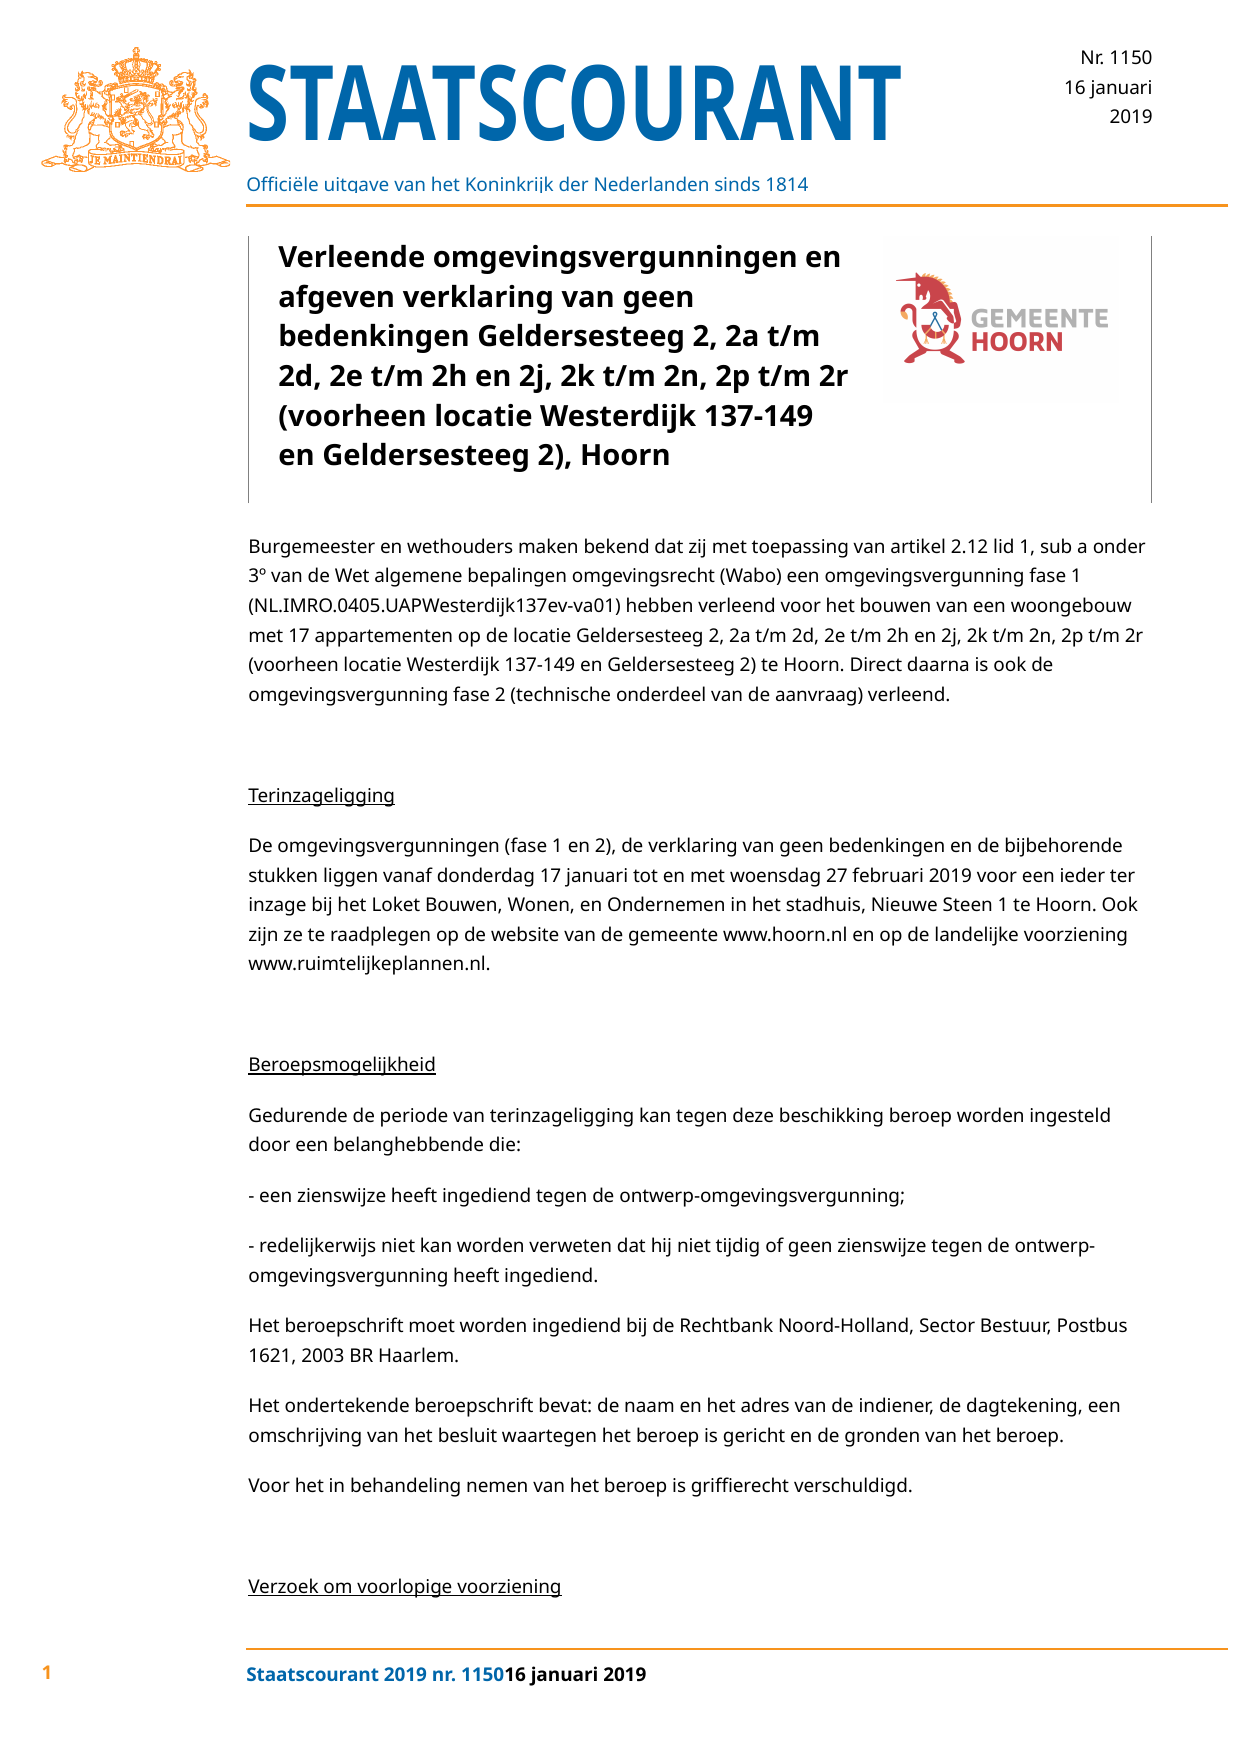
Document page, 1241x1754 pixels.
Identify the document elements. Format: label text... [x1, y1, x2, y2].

text Terinzageligging [248, 782, 1152, 807]
text Burgemeester en wethouders maken bekend dat zij met toepassing van artikel 2.12 lid 1, sub a onder 3º van de Wet algemene bepalingen omgevingsrecht (Wabo) een omgevingsvergunning fase 1 (NL.IMRO.0405.UAPWesterdijk137ev-va01) hebben verleend voor het bouwen van een woongebouw met 17 appartementen op de locatie Geldersesteeg 2, 2a t/m 2d, 2e t/m 2h en 2j, 2k t/m 2n, 2p t/m 2r (voorheen locatie Westerdijk 137-149 en Geldersesteeg 2) te Hoorn. Direct daarna is ook de omgevingsvergunning fase 2 (technische onderdeel van de aanvraag) verleend. [248, 533, 1152, 707]
table_header Verleende omgevingsvergunningen en afgeven verklaring van geen bedenkingen Geldersesteeg 2, 2a t/m 2d, 2e t/m 2h en 2j, 2k t/m 2n, 2p t/m 2r (voorheen locatie Westerdijk 137-149 en Geldersesteeg 2), Hoorn [249, 236, 850, 503]
text - redelijkerwijs niet kan worden verweten dat hij niet tijdig of geen zienswijze tegen de ontwerp-omgevingsvergunning heeft ingediend. [248, 1232, 1152, 1287]
text - een zienswijze heeft ingediend tegen de ontwerp-omgevingsvergunning; [248, 1182, 1152, 1207]
text De omgevingsvergunningen (fase 1 en 2), de verklaring van geen bedenkingen en de bijbehorende stukken liggen vanaf donderdag 17 januari tot en met woensdag 27 februari 2019 voor een ieder ter inzage bij het Loket Bouwen, Wonen, en Ondernemen in het stadhuis, Nieuwe Steen 1 te Hoorn. Ook zijn ze te raadplegen op de website van de gemeente www.hoorn.nl en op de landelijke voorziening www.ruimtelijkeplannen.nl. [248, 832, 1152, 976]
text Het ondertekende beroepschrift bevat: de naam en het adres van de indiener, de dagtekening, een omschrijving van het besluit waartegen het beroep is gericht en de gronden van het beroep. [248, 1392, 1152, 1447]
picture [882, 236, 1119, 403]
text Beroepsmogelijkheid [248, 1051, 1152, 1077]
text Het beroepschrift moet worden ingediend bij de Rechtbank Noord-Holland, Sector Bestuur, Postbus 1621, 2003 BR Haarlem. [248, 1312, 1152, 1367]
text Verzoek om voorlopige voorziening [248, 1573, 1152, 1599]
table_header [850, 236, 1151, 503]
text Gedurende de periode van terinzageligging kan tegen deze beschikking beroep worden ingesteld door een belanghebbende die: [248, 1102, 1152, 1157]
picture [41, 47, 231, 172]
text Voor het in behandeling nemen van het beroep is griffierecht verschuldigd. [248, 1472, 1152, 1498]
